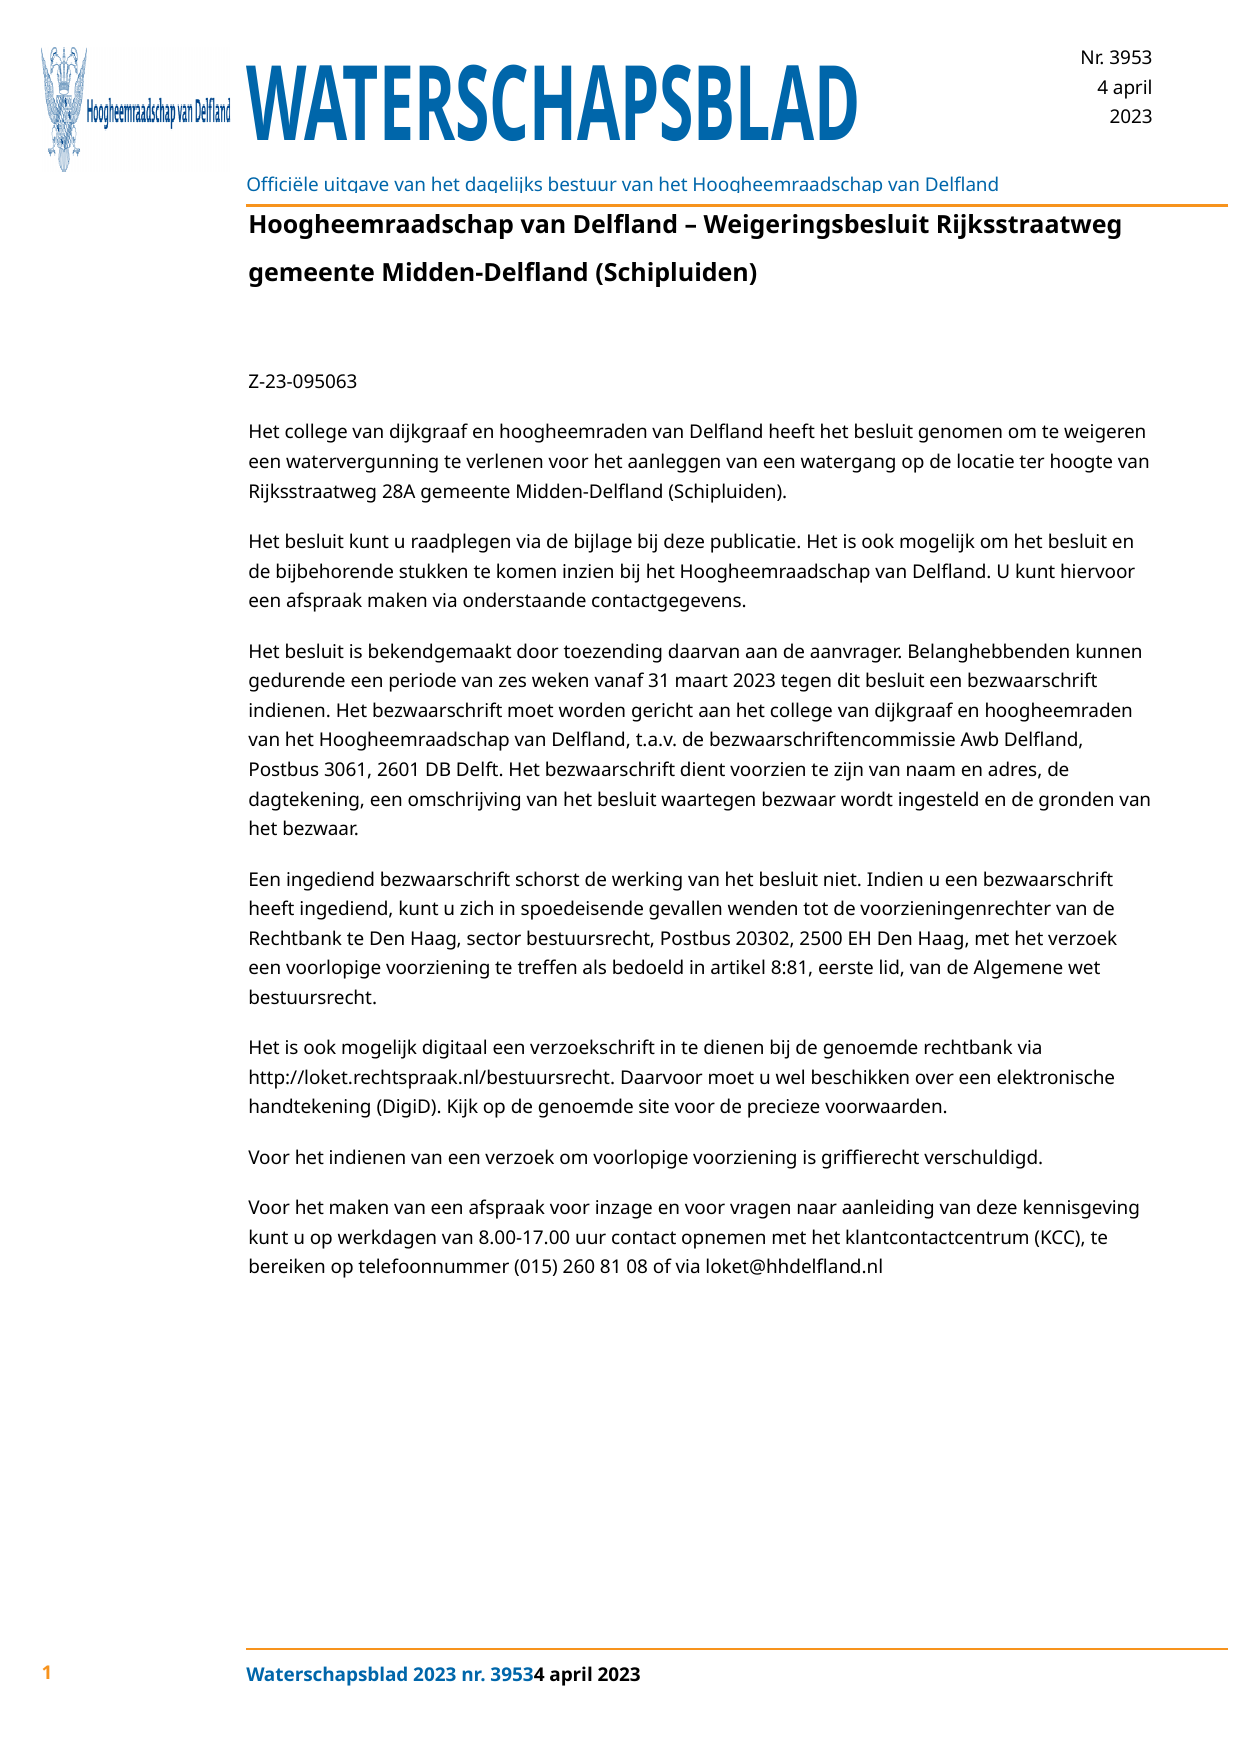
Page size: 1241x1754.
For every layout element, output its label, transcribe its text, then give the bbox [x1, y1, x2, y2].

text Een ingediend bezwaarschrift schorst de werking van het besluit niet. Indien u een bezwaarschrift heeft ingediend, kunt u zich in spoedeisende gevallen wenden tot de voorzieningenrechter van de Rechtbank te Den Haag, sector bestuursrecht, Postbus 20302, 2500 EH Den Haag, met het verzoek een voorlopige voorziening te treffen als bedoeld in artikel 8:81, eerste lid, van de Algemene wet bestuursrecht. [248, 866, 1152, 1010]
text Z-23-095063 [248, 368, 1152, 394]
text Het college van dijkgraaf en hoogheemraden van Delfland heeft het besluit genomen om te weigeren een watervergunning te verlenen voor het aanleggen van een watergang op de locatie ter hoogte van Rijksstraatweg 28A gemeente Midden-Delfland (Schipluiden). [248, 419, 1152, 504]
text Het besluit kunt u raadplegen via de bijlage bij deze publicatie. Het is ook mogelijk om het besluit en de bijbehorende stukken te komen inzien bij het Hoogheemraadschap van Delfland. U kunt hiervoor een afspraak maken via onderstaande contactgegevens. [248, 528, 1152, 613]
text Hoogheemraadschap van Delfland – Weigeringsbesluit Rijksstraatweg gemeente Midden-Delfland (Schipluiden) [248, 207, 1152, 288]
text Het besluit is bekendgemaakt door toezending daarvan aan de aanvrager. Belanghebbenden kunnen gedurende een periode van zes weken vanaf 31 maart 2023 tegen dit besluit een bezwaarschrift indienen. Het bezwaarschrift moet worden gericht aan het college van dijkgraaf en hoogheemraden van het Hoogheemraadschap van Delfland, t.a.v. de bezwaarschriftencommissie Awb Delfland, Postbus 3061, 2601 DB Delft. Het bezwaarschrift dient voorzien te zijn van naam en adres, de dagtekening, een omschrijving van het besluit waartegen bezwaar wordt ingesteld en de gronden van het bezwaar. [248, 638, 1152, 841]
text Het is ook mogelijk digitaal een verzoekschrift in te dienen bij de genoemde rechtbank via http://loket.rechtspraak.nl/bestuursrecht. Daarvoor moet u wel beschikken over een elektronische handtekening (DigiD). Kijk op de genoemde site voor de precieze voorwaarden. [248, 1034, 1152, 1119]
picture [41, 47, 231, 172]
text Voor het indienen van een verzoek om voorlopige voorziening is griffierecht verschuldigd. [248, 1144, 1152, 1170]
text Voor het maken van een afspraak voor inzage en voor vragen naar aanleiding van deze kennisgeving kunt u op werkdagen van 8.00-17.00 uur contact opnemen met het klantcontactcentrum (KCC), te bereiken op telefoonnummer (015) 260 81 08 of via loket@hhdelfland.nl [248, 1194, 1152, 1279]
